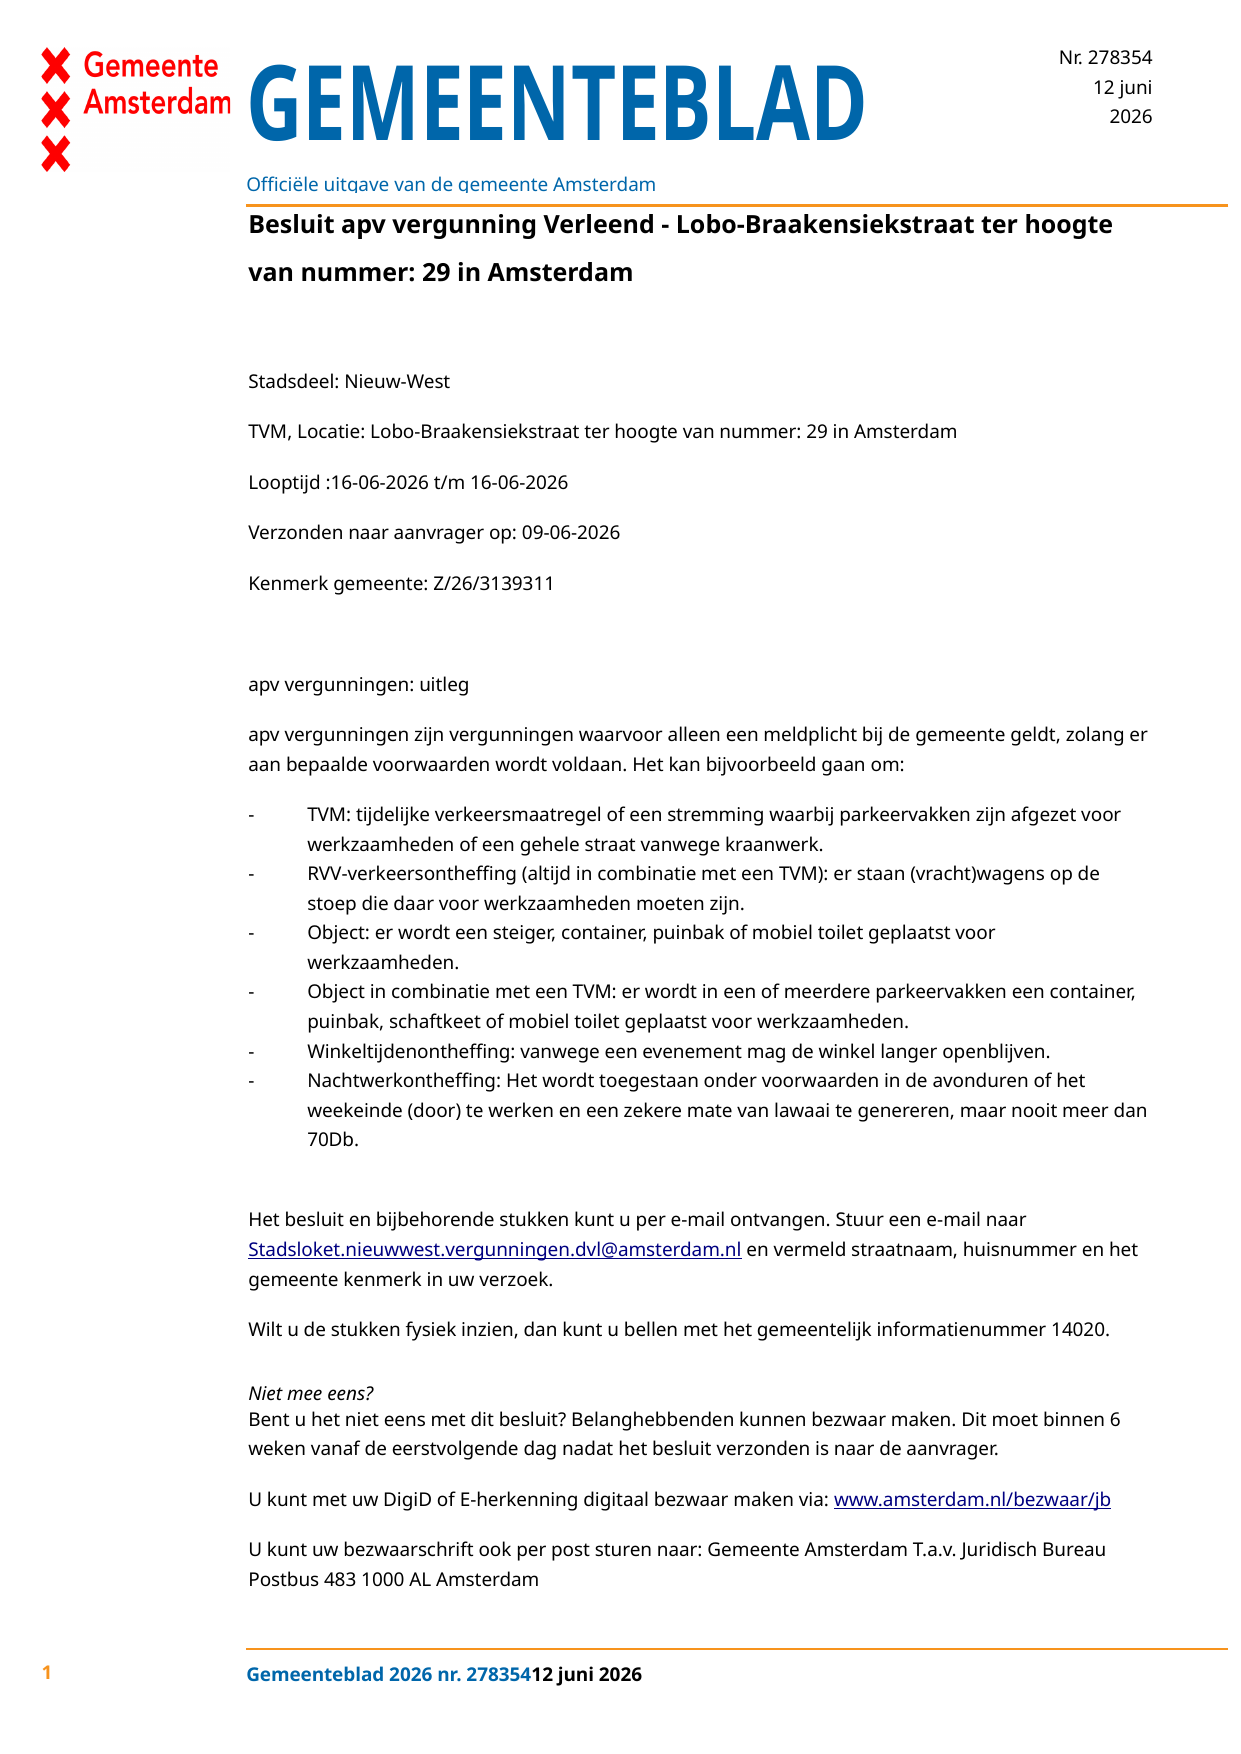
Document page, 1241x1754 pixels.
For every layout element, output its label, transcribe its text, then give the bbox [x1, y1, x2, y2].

text TVM, Locatie: Lobo-Braakensiekstraat ter hoogte van nummer: 29 in Amsterdam [248, 419, 1152, 444]
text Verzonden naar aanvrager op: 09-06-2026 [248, 519, 1152, 545]
text Stadsdeel: Nieuw-West [248, 368, 1152, 394]
text Besluit apv vergunning Verleend - Lobo-Braakensiekstraat ter hoogte van nummer: 29 in Amsterdam [248, 207, 1152, 288]
text U kunt met uw DigiD of E-herkenning digitaal bezwaar maken via: www.amsterdam.nl/bezwaar/jb [248, 1486, 1152, 1512]
text apv vergunningen: uitleg [248, 671, 1152, 697]
text Niet mee eens? [248, 1380, 1152, 1406]
list Object in combinatie met een TVM: er wordt in een of meerdere parkeervakken een container, puinbak, schaftkeet of mobiel toilet geplaatst voor werkzaamheden. [248, 979, 1152, 1034]
text Het besluit en bijbehorende stukken kunt u per e-mail ontvangen. Stuur een e-mail naar Stadsloket.nieuwwest.vergunningen.dvl@amsterdam.nl en vermeld straatnaam, huisnummer en het gemeente kenmerk in uw verzoek. [248, 1207, 1152, 1292]
text Bent u het niet eens met dit besluit? Belanghebbenden kunnen bezwaar maken. Dit moet binnen 6 weken vanaf de eerstvolgende dag nadat het besluit verzonden is naar de aanvrager. [248, 1406, 1152, 1461]
list Winkeltijdenontheffing: vanwege een evenement mag de winkel langer openblijven. [248, 1038, 1152, 1064]
list RVV-verkeersontheffing (altijd in combinatie met een TVM): er staan (vracht)wagens op de stoep die daar voor werkzaamheden moeten zijn. [248, 860, 1152, 916]
list Nachtwerkontheffing: Het wordt toegestaan onder voorwaarden in de avonduren of het weekeinde (door) te werken en een zekere mate van lawaai te genereren, maar nooit meer dan 70Db. [248, 1067, 1152, 1152]
list TVM: tijdelijke verkeersmaatregel of een stremming waarbij parkeervakken zijn afgezet voor werkzaamheden of een gehele straat vanwege kraanwerk. [248, 801, 1152, 857]
text Looptijd :16-06-2026 t/m 16-06-2026 [248, 469, 1152, 495]
text U kunt uw bezwaarschrift ook per post sturen naar: Gemeente Amsterdam T.a.v. Juridisch Bureau Postbus 483 1000 AL Amsterdam [248, 1536, 1152, 1592]
text apv vergunningen zijn vergunningen waarvoor alleen een meldplicht bij de gemeente geldt, zolang er aan bepaalde voorwaarden wordt voldaan. Het kan bijvoorbeeld gaan om: [248, 721, 1152, 777]
text Wilt u de stukken fysiek inzien, dan kunt u bellen met het gemeentelijk informatienummer 14020. [248, 1316, 1152, 1342]
list Object: er wordt een steiger, container, puinbak of mobiel toilet geplaatst voor werkzaamheden. [248, 919, 1152, 975]
picture [41, 47, 231, 172]
text Kenmerk gemeente: Z/26/3139311 [248, 570, 1152, 596]
